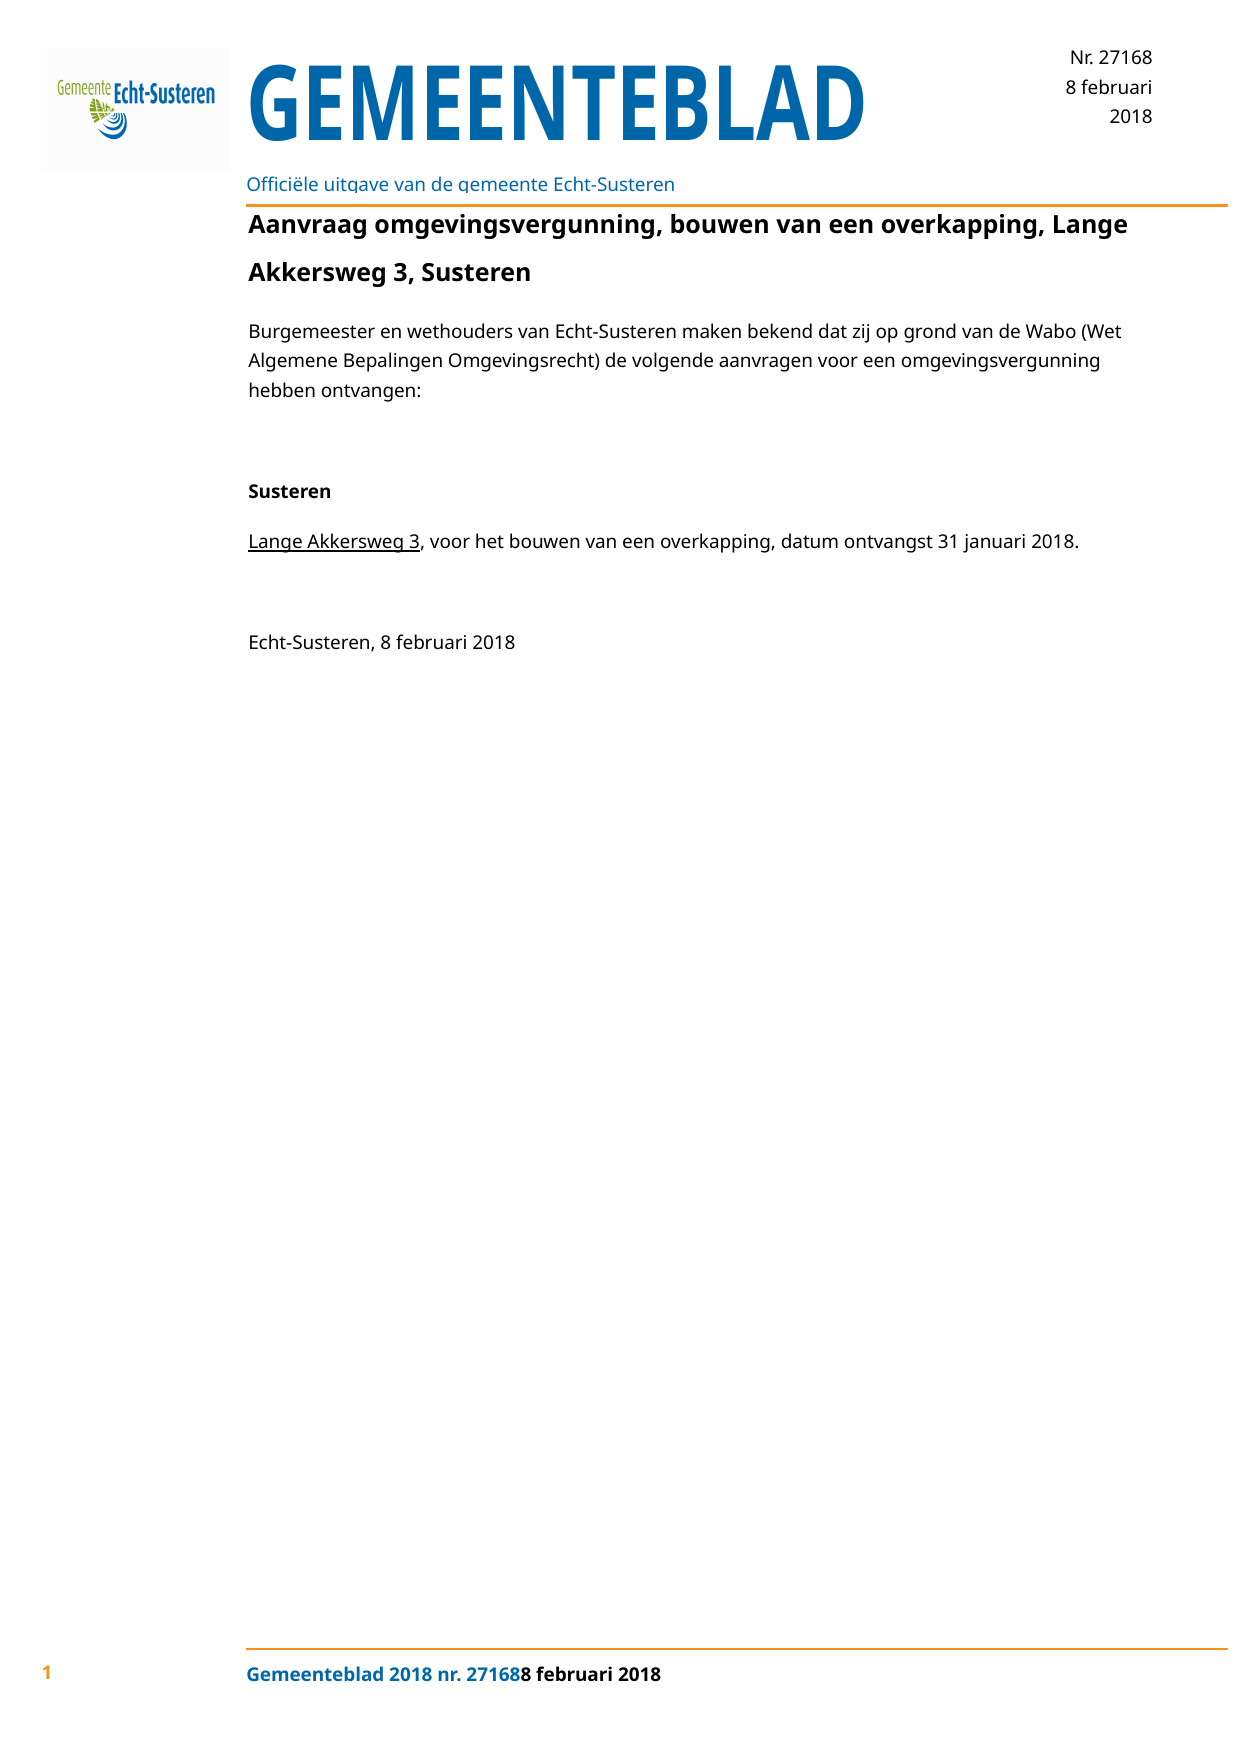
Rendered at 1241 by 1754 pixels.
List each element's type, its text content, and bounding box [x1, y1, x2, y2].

text Aanvraag omgevingsvergunning, bouwen van een overkapping, Lange Akkersweg 3, Susteren [248, 207, 1152, 288]
picture [41, 47, 231, 172]
text Susteren [248, 478, 1152, 504]
text Echt-Susteren, 8 februari 2018 [248, 629, 1152, 655]
text Burgemeester en wethouders van Echt-Susteren maken bekend dat zij op grond van de Wabo (Wet Algemene Bepalingen Omgevingsrecht) de volgende aanvragen voor een omgevingsvergunning hebben ontvangen: [248, 318, 1152, 403]
text Lange Akkersweg 3, voor het bouwen van een overkapping, datum ontvangst 31 januari 2018. [248, 528, 1152, 554]
